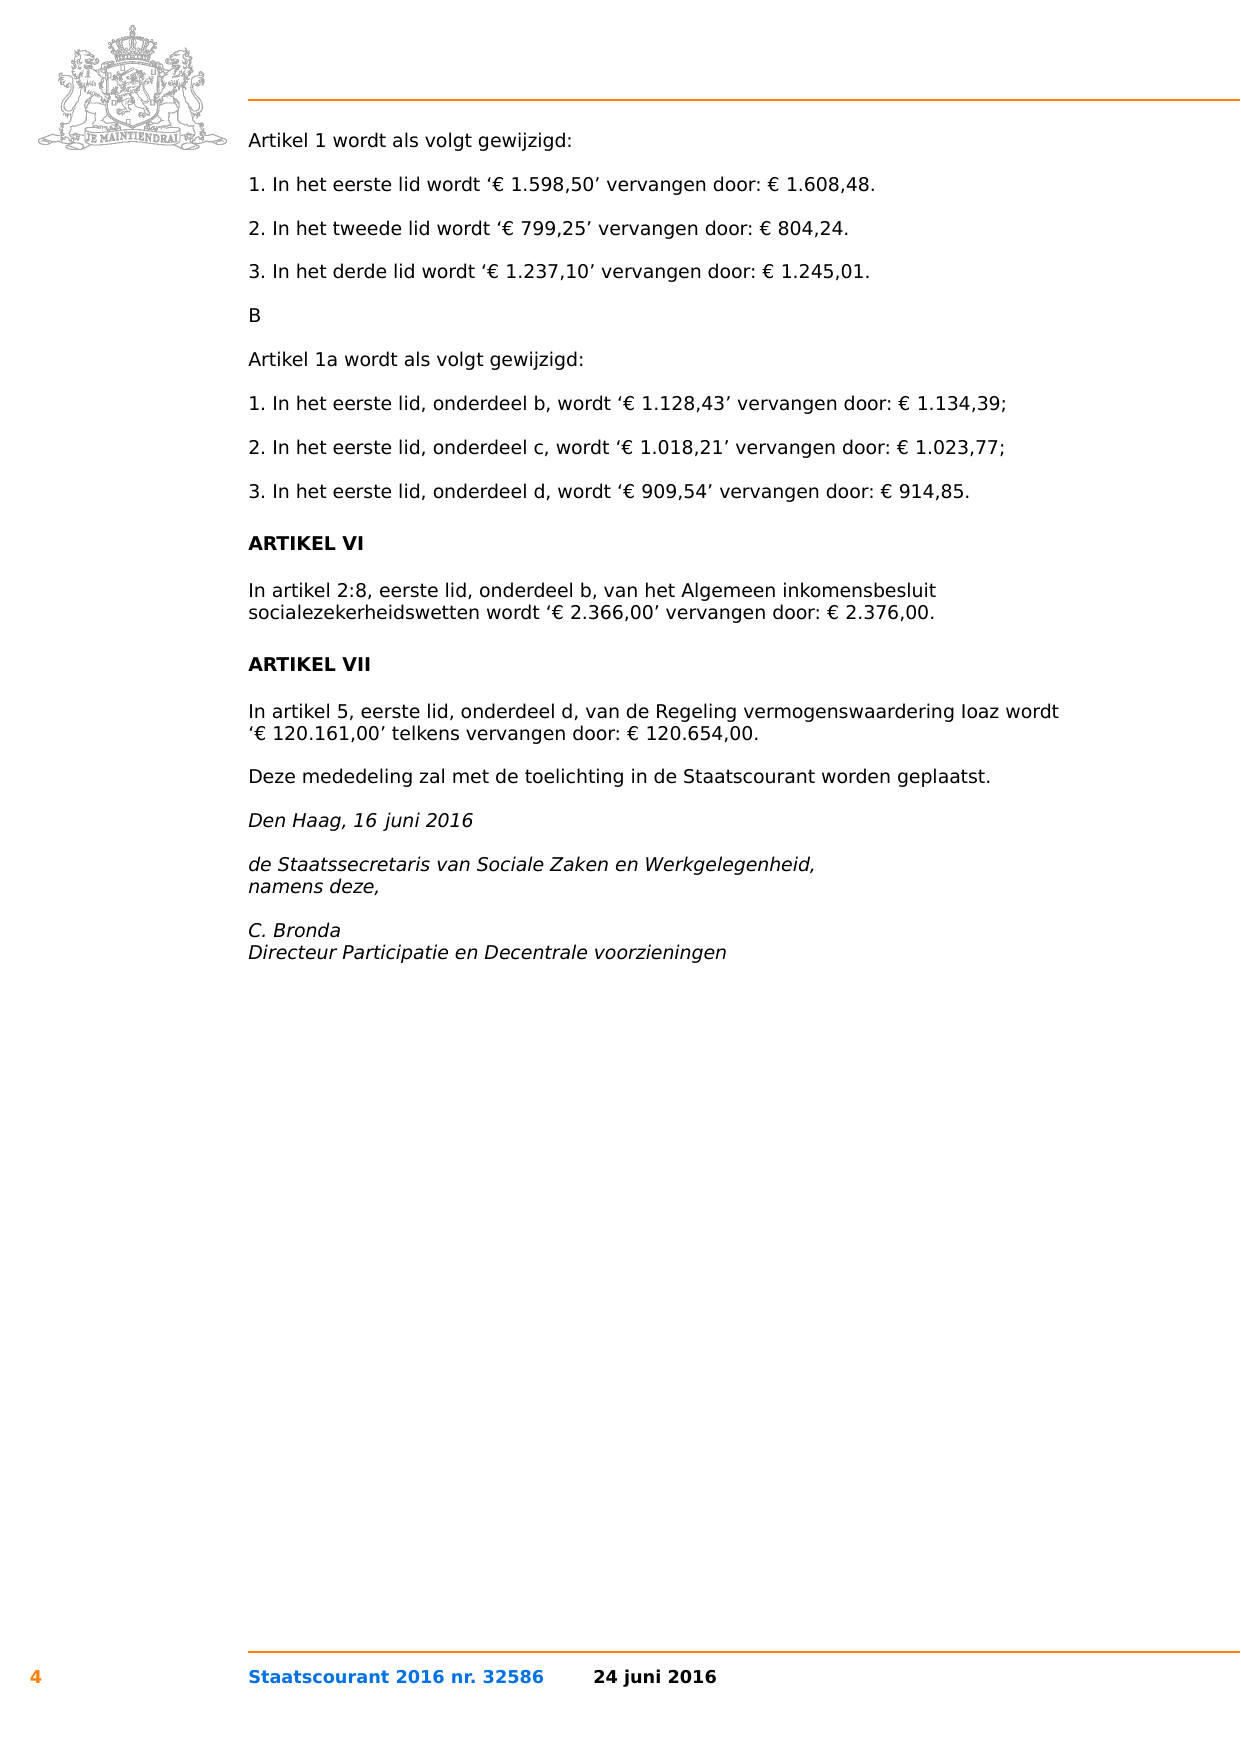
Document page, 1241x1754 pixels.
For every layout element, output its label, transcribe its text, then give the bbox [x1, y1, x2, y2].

subtitle ARTIKEL VII [248, 654, 1163, 676]
text de Staatssecretaris van Sociale Zaken en Werkgelegenheid, namens deze, C. Bronda Directeur Participatie en Decentrale voorzieningen [248, 854, 1163, 964]
picture [38, 25, 227, 150]
text 1. In het eerste lid wordt ‘€ 1.598,50’ vervangen door: € 1.608,48. [248, 174, 1163, 196]
subtitle ARTIKEL VI [248, 533, 1163, 555]
text B [248, 305, 1163, 327]
text Den Haag, 16 juni 2016 [248, 810, 1163, 832]
text 3. In het eerste lid, onderdeel d, wordt ‘€ 909,54’ vervangen door: € 914,85. [248, 481, 1163, 503]
text Deze mededeling zal met de toelichting in de Staatscourant worden geplaatst. [248, 766, 1163, 788]
text 3. In het derde lid wordt ‘€ 1.237,10’ vervangen door: € 1.245,01. [248, 261, 1163, 283]
text Artikel 1a wordt als volgt gewijzigd: [248, 349, 1163, 371]
text 2. In het eerste lid, onderdeel c, wordt ‘€ 1.018,21’ vervangen door: € 1.023,77; [248, 437, 1163, 459]
text Artikel 1 wordt als volgt gewijzigd: [248, 130, 1163, 152]
text In artikel 5, eerste lid, onderdeel d, van de Regeling vermogenswaardering Ioaz wordt ‘€ 120.161,00’ telkens vervangen door: € 120.654,00. [248, 701, 1163, 744]
text In artikel 2:8, eerste lid, onderdeel b, van het Algemeen inkomensbesluit socialezekerheidswetten wordt ‘€ 2.366,00’ vervangen door: € 2.376,00. [248, 580, 1163, 624]
text 1. In het eerste lid, onderdeel b, wordt ‘€ 1.128,43’ vervangen door: € 1.134,39; [248, 393, 1163, 415]
text 2. In het tweede lid wordt ‘€ 799,25’ vervangen door: € 804,24. [248, 218, 1163, 239]
